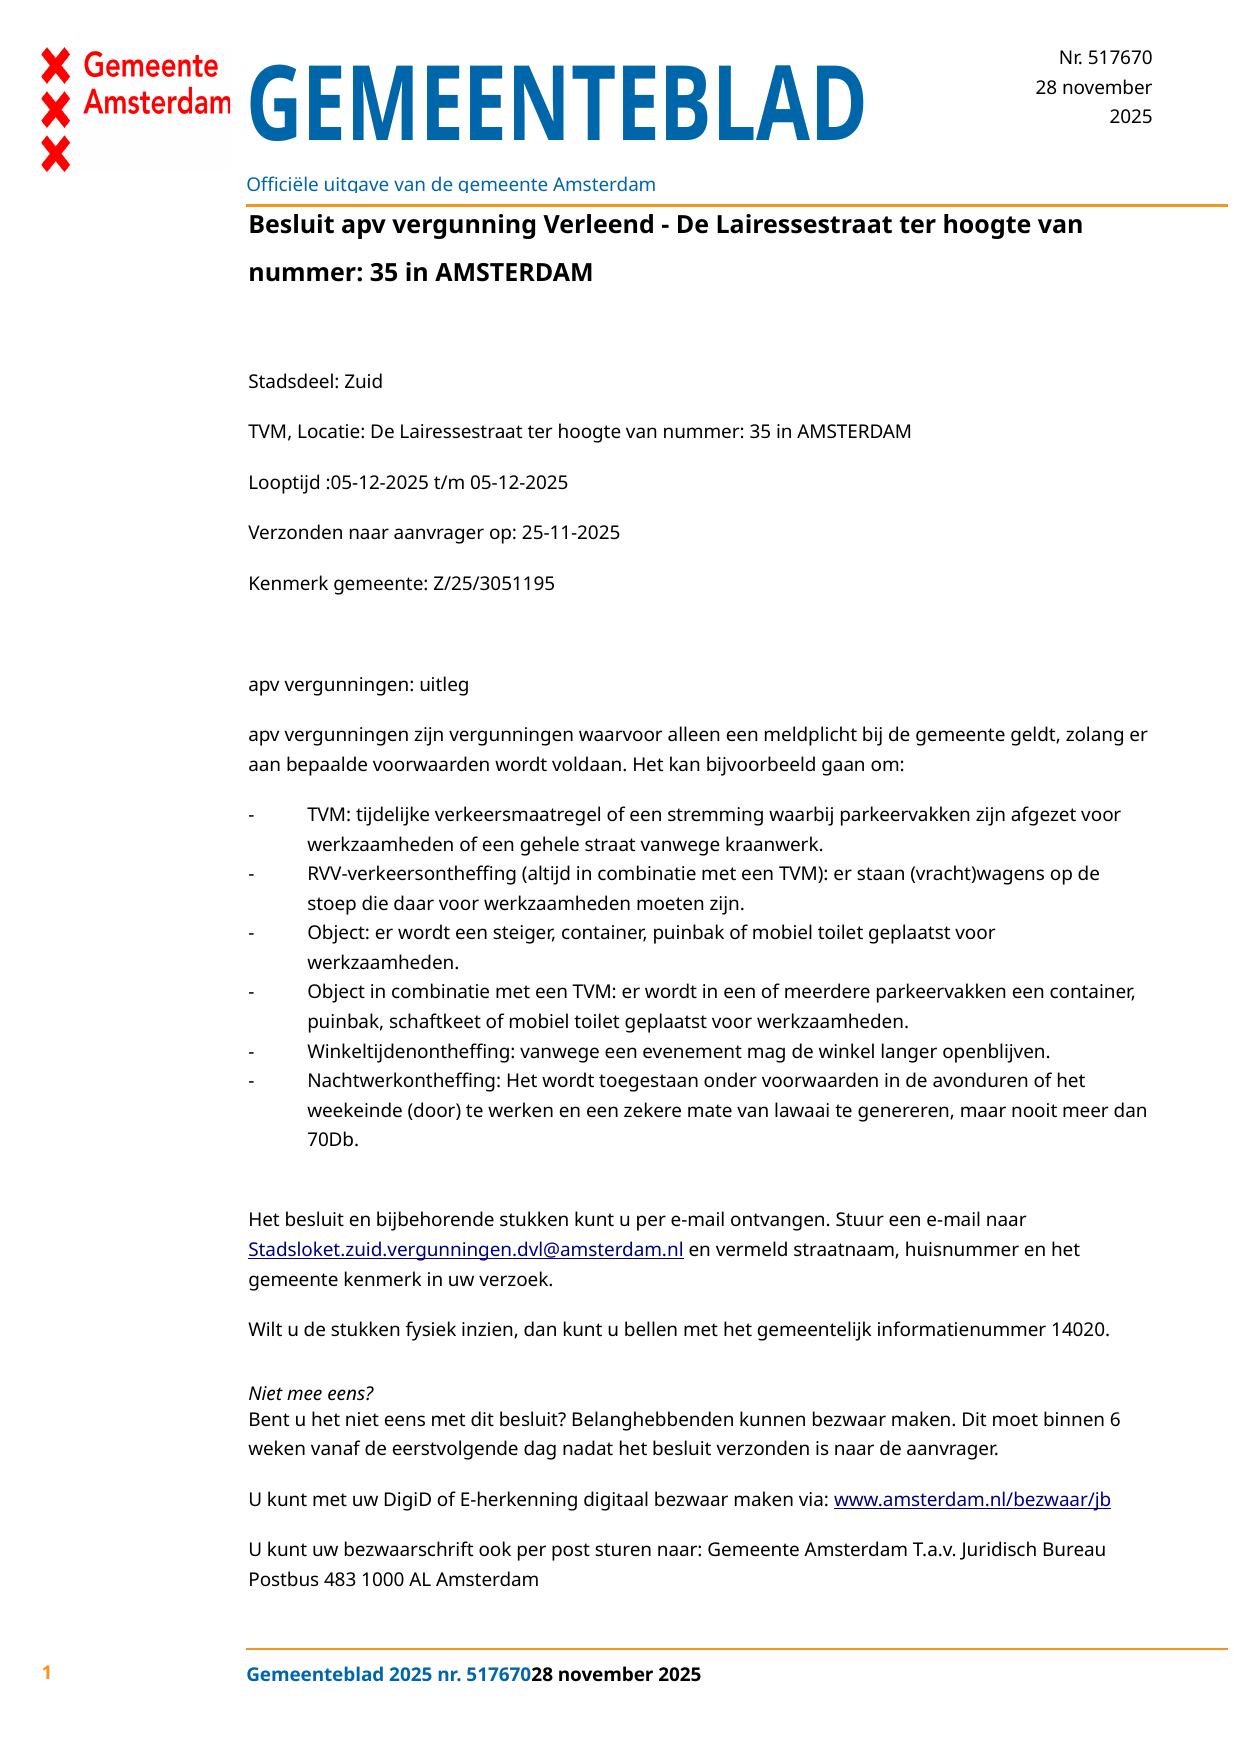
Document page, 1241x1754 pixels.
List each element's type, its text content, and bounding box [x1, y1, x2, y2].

text U kunt met uw DigiD of E-herkenning digitaal bezwaar maken via: www.amsterdam.nl/bezwaar/jb [248, 1486, 1152, 1512]
text TVM, Locatie: De Lairessestraat ter hoogte van nummer: 35 in AMSTERDAM [248, 419, 1152, 444]
text Kenmerk gemeente: Z/25/3051195 [248, 570, 1152, 596]
list TVM: tijdelijke verkeersmaatregel of een stremming waarbij parkeervakken zijn afgezet voor werkzaamheden of een gehele straat vanwege kraanwerk. [248, 801, 1152, 857]
text Niet mee eens? [248, 1380, 1152, 1406]
text Verzonden naar aanvrager op: 25-11-2025 [248, 519, 1152, 545]
list Nachtwerkontheffing: Het wordt toegestaan onder voorwaarden in de avonduren of het weekeinde (door) te werken en een zekere mate van lawaai te genereren, maar nooit meer dan 70Db. [248, 1067, 1152, 1152]
text Stadsdeel: Zuid [248, 368, 1152, 394]
picture [41, 47, 231, 172]
text Looptijd :05-12-2025 t/m 05-12-2025 [248, 469, 1152, 495]
text Het besluit en bijbehorende stukken kunt u per e-mail ontvangen. Stuur een e-mail naar Stadsloket.zuid.vergunningen.dvl@amsterdam.nl en vermeld straatnaam, huisnummer en het gemeente kenmerk in uw verzoek. [248, 1207, 1152, 1292]
text apv vergunningen: uitleg [248, 671, 1152, 697]
list Object in combinatie met een TVM: er wordt in een of meerdere parkeervakken een container, puinbak, schaftkeet of mobiel toilet geplaatst voor werkzaamheden. [248, 979, 1152, 1034]
list RVV-verkeersontheffing (altijd in combinatie met een TVM): er staan (vracht)wagens op de stoep die daar voor werkzaamheden moeten zijn. [248, 860, 1152, 916]
text U kunt uw bezwaarschrift ook per post sturen naar: Gemeente Amsterdam T.a.v. Juridisch Bureau Postbus 483 1000 AL Amsterdam [248, 1536, 1152, 1592]
text Besluit apv vergunning Verleend - De Lairessestraat ter hoogte van nummer: 35 in AMSTERDAM [248, 207, 1152, 288]
text apv vergunningen zijn vergunningen waarvoor alleen een meldplicht bij de gemeente geldt, zolang er aan bepaalde voorwaarden wordt voldaan. Het kan bijvoorbeeld gaan om: [248, 721, 1152, 777]
text Bent u het niet eens met dit besluit? Belanghebbenden kunnen bezwaar maken. Dit moet binnen 6 weken vanaf de eerstvolgende dag nadat het besluit verzonden is naar de aanvrager. [248, 1406, 1152, 1461]
list Object: er wordt een steiger, container, puinbak of mobiel toilet geplaatst voor werkzaamheden. [248, 919, 1152, 975]
text Wilt u de stukken fysiek inzien, dan kunt u bellen met het gemeentelijk informatienummer 14020. [248, 1316, 1152, 1342]
list Winkeltijdenontheffing: vanwege een evenement mag de winkel langer openblijven. [248, 1038, 1152, 1064]
